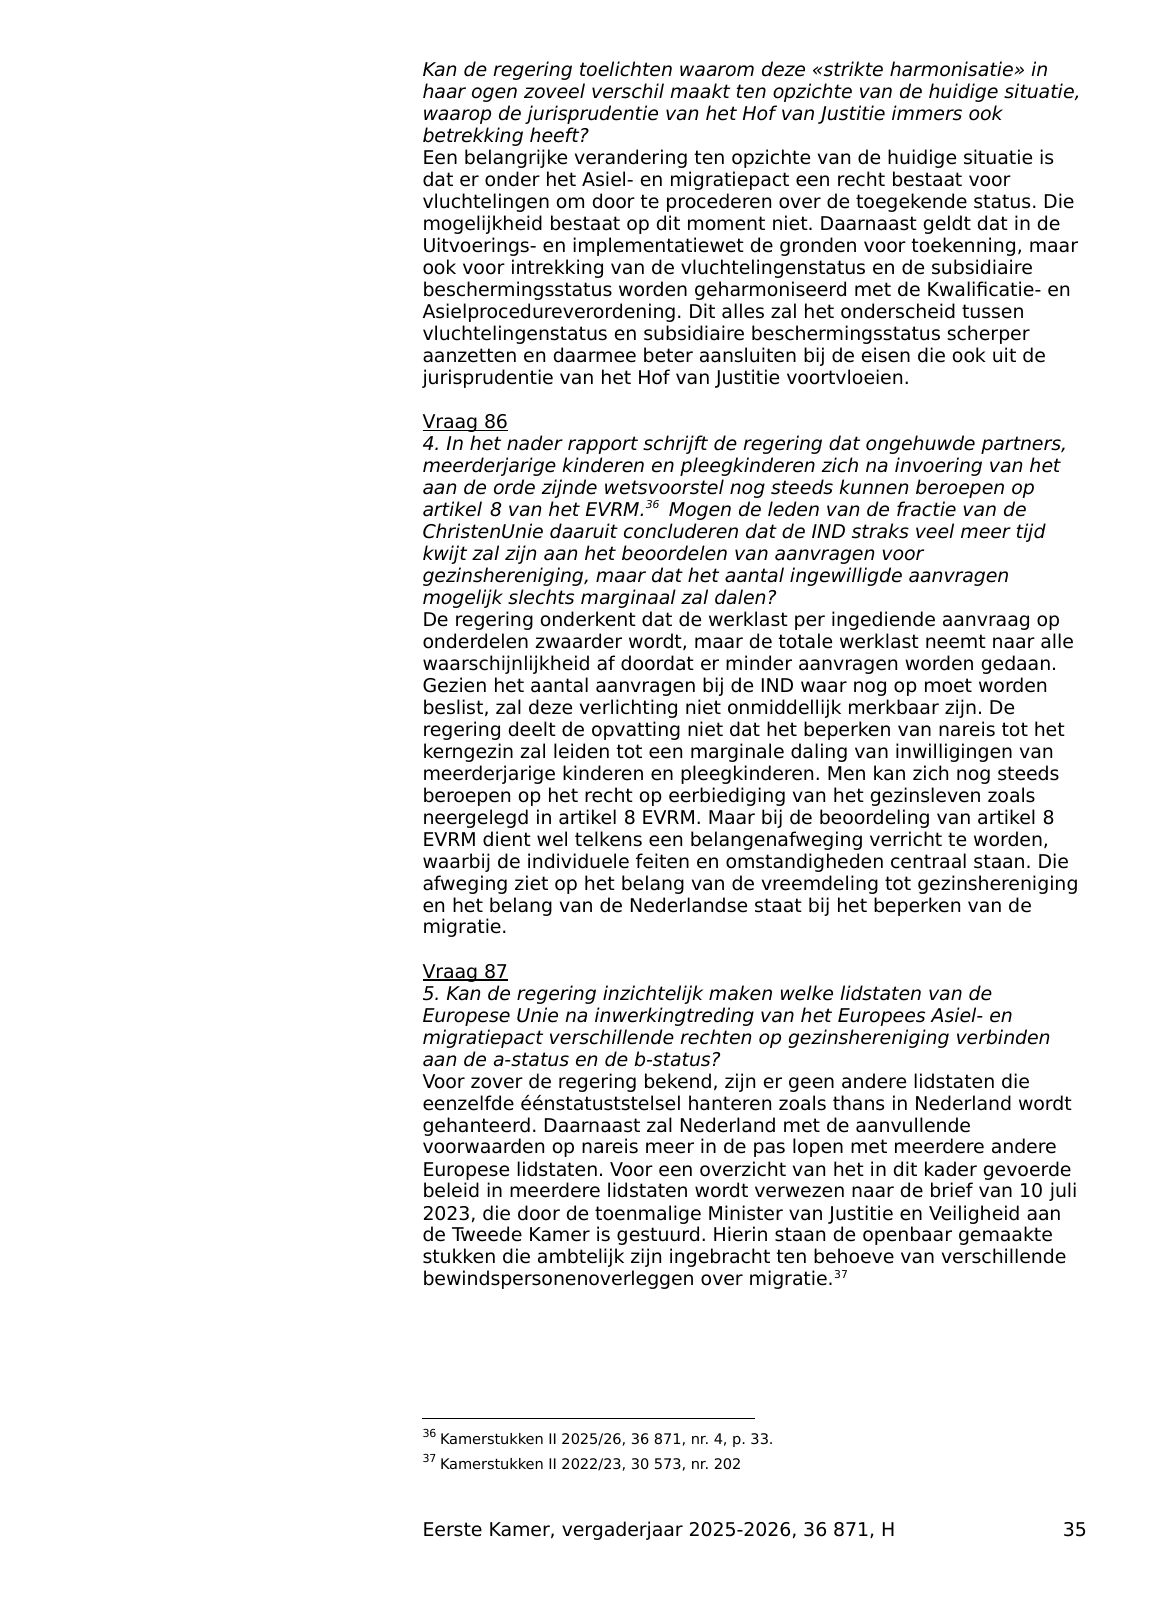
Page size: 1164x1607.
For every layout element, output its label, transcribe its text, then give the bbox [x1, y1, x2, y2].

text Vraag 87 [422, 961, 1087, 983]
text Vraag 86 [422, 411, 1087, 433]
text 5. Kan de regering inzichtelijk maken welke lidstaten van de Europese Unie na inwerkingtreding van het Europees Asiel- en migratiepact verschillende rechten op gezinshereniging verbinden aan de a-status en de b-status? [422, 983, 1087, 1071]
text Kamerstukken II 2022/23, 30 573, nr. 202 [422, 1452, 1087, 1474]
text Kamerstukken II 2025/26, 36 871, nr. 4, p. 33. [422, 1427, 1087, 1449]
text De regering onderkent dat de werklast per ingediende aanvraag op onderdelen zwaarder wordt, maar de totale werklast neemt naar alle waarschijnlijkheid af doordat er minder aanvragen worden gedaan. Gezien het aantal aanvragen bij de IND waar nog op moet worden beslist, zal deze verlichting niet onmiddellijk merkbaar zijn. De regering deelt de opvatting niet dat het beperken van nareis tot het kerngezin zal leiden tot een marginale daling van inwilligingen van meerderjarige kinderen en pleegkinderen. Men kan zich nog steeds beroepen op het recht op eerbiediging van het gezinsleven zoals neergelegd in artikel 8 EVRM. Maar bij de beoordeling van artikel 8 EVRM dient wel telkens een belangenafweging verricht te worden, waarbij de individuele feiten en omstandigheden centraal staan. Die afweging ziet op het belang van de vreemdeling tot gezinshereniging en het belang van de Nederlandse staat bij het beperken van de migratie. [422, 609, 1087, 938]
text Een belangrijke verandering ten opzichte van de huidige situatie is dat er onder het Asiel- en migratiepact een recht bestaat voor vluchtelingen om door te procederen over de toegekende status. Die mogelijkheid bestaat op dit moment niet. Daarnaast geldt dat in de Uitvoerings- en implementatiewet de gronden voor toekenning, maar ook voor intrekking van de vluchtelingenstatus en de subsidiaire beschermingsstatus worden geharmoniseerd met de Kwalificatie- en Asielprocedureverordening. Dit alles zal het onderscheid tussen vluchtelingenstatus en subsidiaire beschermingsstatus scherper aanzetten en daarmee beter aansluiten bij de eisen die ook uit de jurisprudentie van het Hof van Justitie voortvloeien. [422, 147, 1087, 389]
text Kan de regering toelichten waarom deze «strikte harmonisatie» in haar ogen zoveel verschil maakt ten opzichte van de huidige situatie, waarop de jurisprudentie van het Hof van Justitie immers ook betrekking heeft? [422, 59, 1087, 147]
text 4. In het nader rapport schrijft de regering dat ongehuwde partners, meerderjarige kinderen en pleegkinderen zich na invoering van het aan de orde zijnde wetsvoorstel nog steeds kunnen beroepen op artikel 8 van het EVRM. Mogen de leden van de fractie van de ChristenUnie daaruit concluderen dat de IND straks veel meer tijd kwijt zal zijn aan het beoordelen van aanvragen voor gezinshereniging, maar dat het aantal ingewilligde aanvragen mogelijk slechts marginaal zal dalen? [422, 433, 1087, 609]
text Voor zover de regering bekend, zijn er geen andere lidstaten die eenzelfde éénstatuststelsel hanteren zoals thans in Nederland wordt gehanteerd. Daarnaast zal Nederland met de aanvullende voorwaarden op nareis meer in de pas lopen met meerdere andere Europese lidstaten. Voor een overzicht van het in dit kader gevoerde beleid in meerdere lidstaten wordt verwezen naar de brief van 10 juli 2023, die door de toenmalige Minister van Justitie en Veiligheid aan de Tweede Kamer is gestuurd. Hierin staan de openbaar gemaakte stukken die ambtelijk zijn ingebracht ten behoeve van verschillende bewindspersonenoverleggen over migratie. [422, 1071, 1087, 1290]
